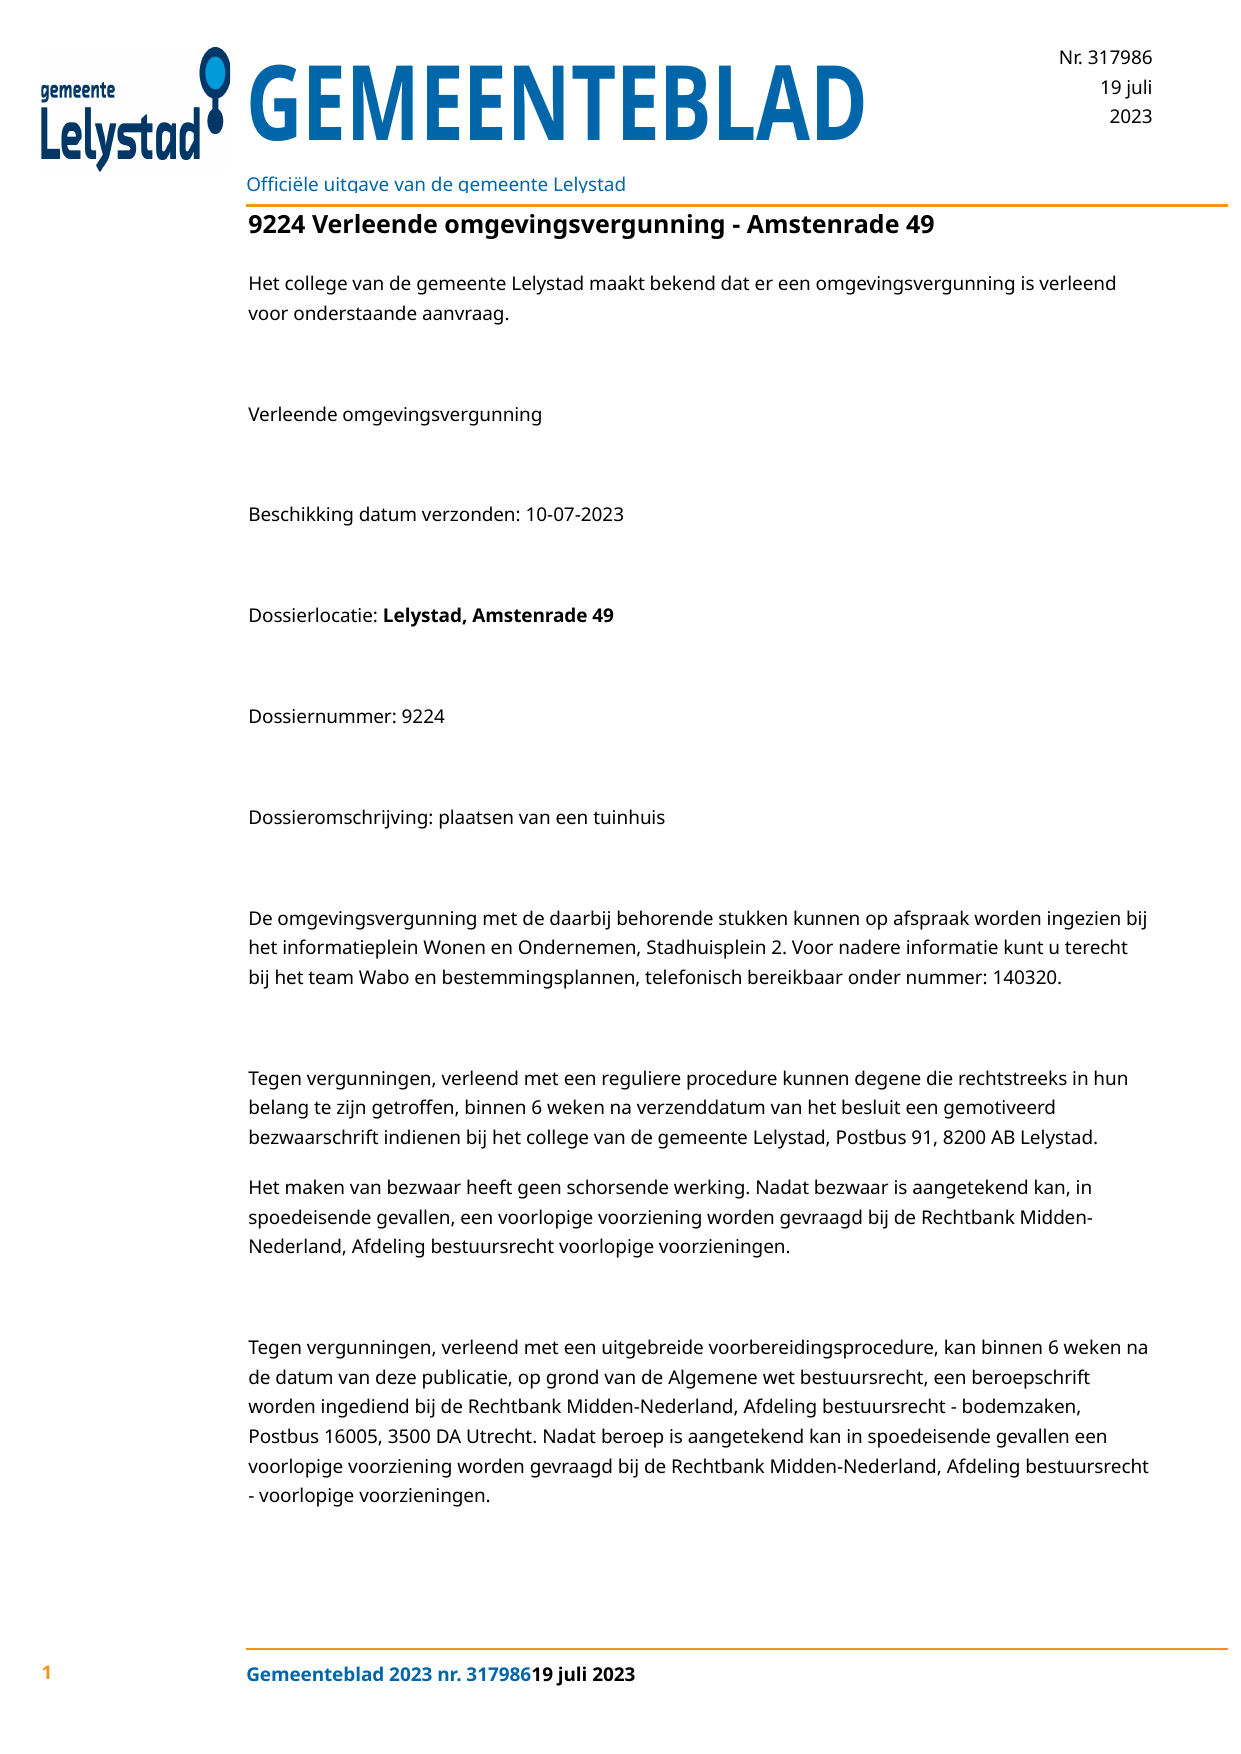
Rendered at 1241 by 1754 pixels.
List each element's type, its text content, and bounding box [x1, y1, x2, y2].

text Tegen vergunningen, verleend met een uitgebreide voorbereidingsprocedure, kan binnen 6 weken na de datum van deze publicatie, op grond van de Algemene wet bestuursrecht, een beroepschrift worden ingediend bij de Rechtbank Midden-Nederland, Afdeling bestuursrecht - bodemzaken, Postbus 16005, 3500 DA Utrecht. Nadat beroep is aangetekend kan in spoedeisende gevallen een voorlopige voorziening worden gevraagd bij de Rechtbank Midden-Nederland, Afdeling bestuursrecht - voorlopige voorzieningen. [248, 1334, 1152, 1508]
text Dossieromschrijving: plaatsen van een tuinhuis [248, 804, 1152, 830]
text Verleende omgevingsvergunning [248, 401, 1152, 426]
text Dossiernummer: 9224 [248, 703, 1152, 729]
text De omgevingsvergunning met de daarbij behorende stukken kunnen op afspraak worden ingezien bij het informatieplein Wonen en Ondernemen, Stadhuisplein 2. Voor nadere informatie kunt u terecht bij het team Wabo en bestemmingsplannen, telefonisch bereikbaar onder nummer: 140320. [248, 905, 1152, 990]
text Dossierlocatie: Lelystad, Amstenrade 49 [248, 602, 1152, 628]
text Het maken van bezwaar heeft geen schorsende werking. Nadat bezwaar is aangetekend kan, in spoedeisende gevallen, een voorlopige voorziening worden gevraagd bij de Rechtbank Midden-Nederland, Afdeling bestuursrecht voorlopige voorzieningen. [248, 1174, 1152, 1259]
text Het college van de gemeente Lelystad maakt bekend dat er een omgevingsvergunning is verleend voor onderstaande aanvraag. [248, 270, 1152, 326]
text 9224 Verleende omgevingsvergunning - Amstenrade 49 [248, 207, 1152, 241]
text Beschikking datum verzonden: 10-07-2023 [248, 502, 1152, 527]
picture [41, 47, 231, 172]
text Tegen vergunningen, verleend met een reguliere procedure kunnen degene die rechtstreeks in hun belang te zijn getroffen, binnen 6 weken na verzenddatum van het besluit een gemotiveerd bezwaarschrift indienen bij het college van de gemeente Lelystad, Postbus 91, 8200 AB Lelystad. [248, 1065, 1152, 1150]
